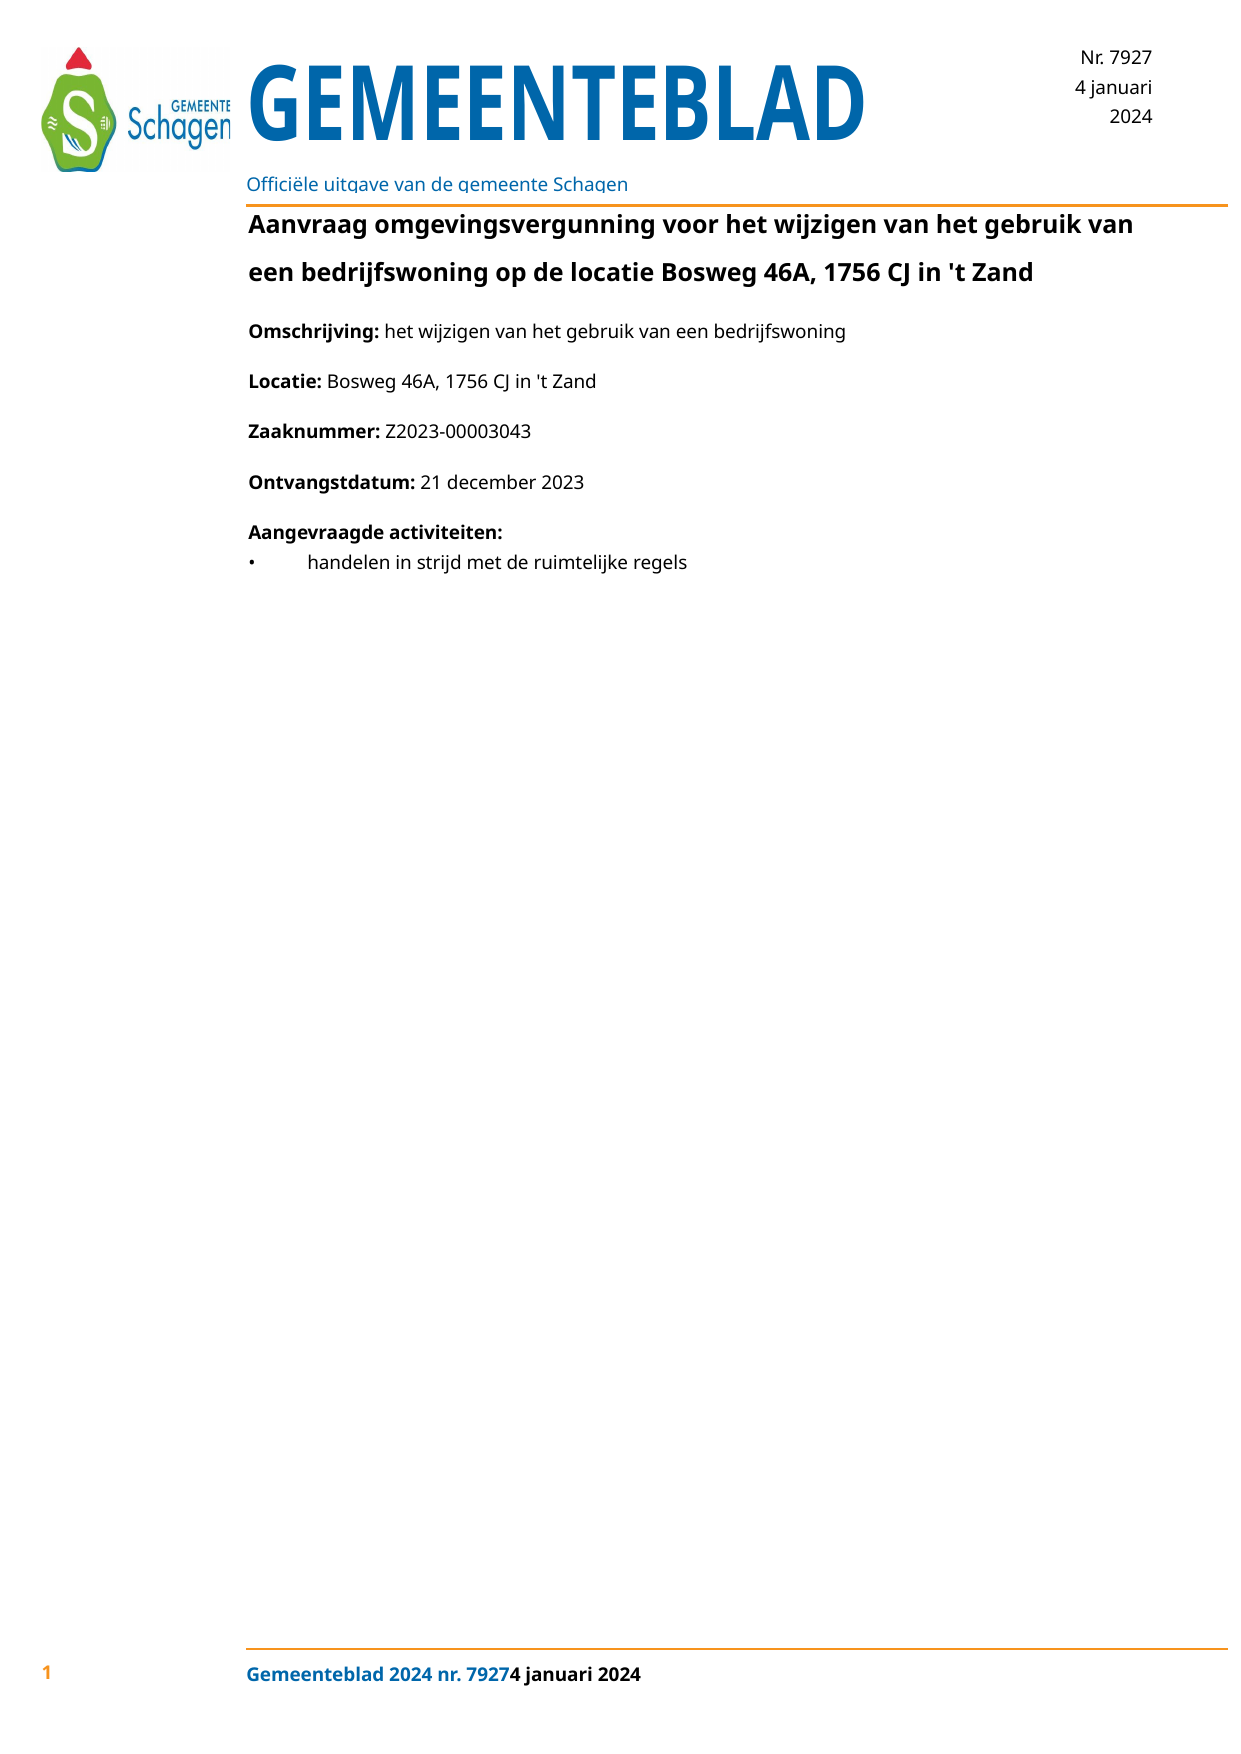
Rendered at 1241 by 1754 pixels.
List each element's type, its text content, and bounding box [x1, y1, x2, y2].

text Ontvangstdatum: 21 december 2023 [248, 469, 1152, 495]
text Aangevraagde activiteiten: [248, 519, 1152, 545]
text Locatie: Bosweg 46A, 1756 CJ in 't Zand [248, 368, 1152, 394]
text Zaaknummer: Z2023-00003043 [248, 419, 1152, 444]
list handelen in strijd met de ruimtelijke regels [248, 549, 1152, 575]
text Aanvraag omgevingsvergunning voor het wijzigen van het gebruik van een bedrijfswoning op de locatie Bosweg 46A, 1756 CJ in 't Zand [248, 207, 1152, 288]
picture [41, 47, 231, 172]
text Omschrijving: het wijzigen van het gebruik van een bedrijfswoning [248, 318, 1152, 344]
